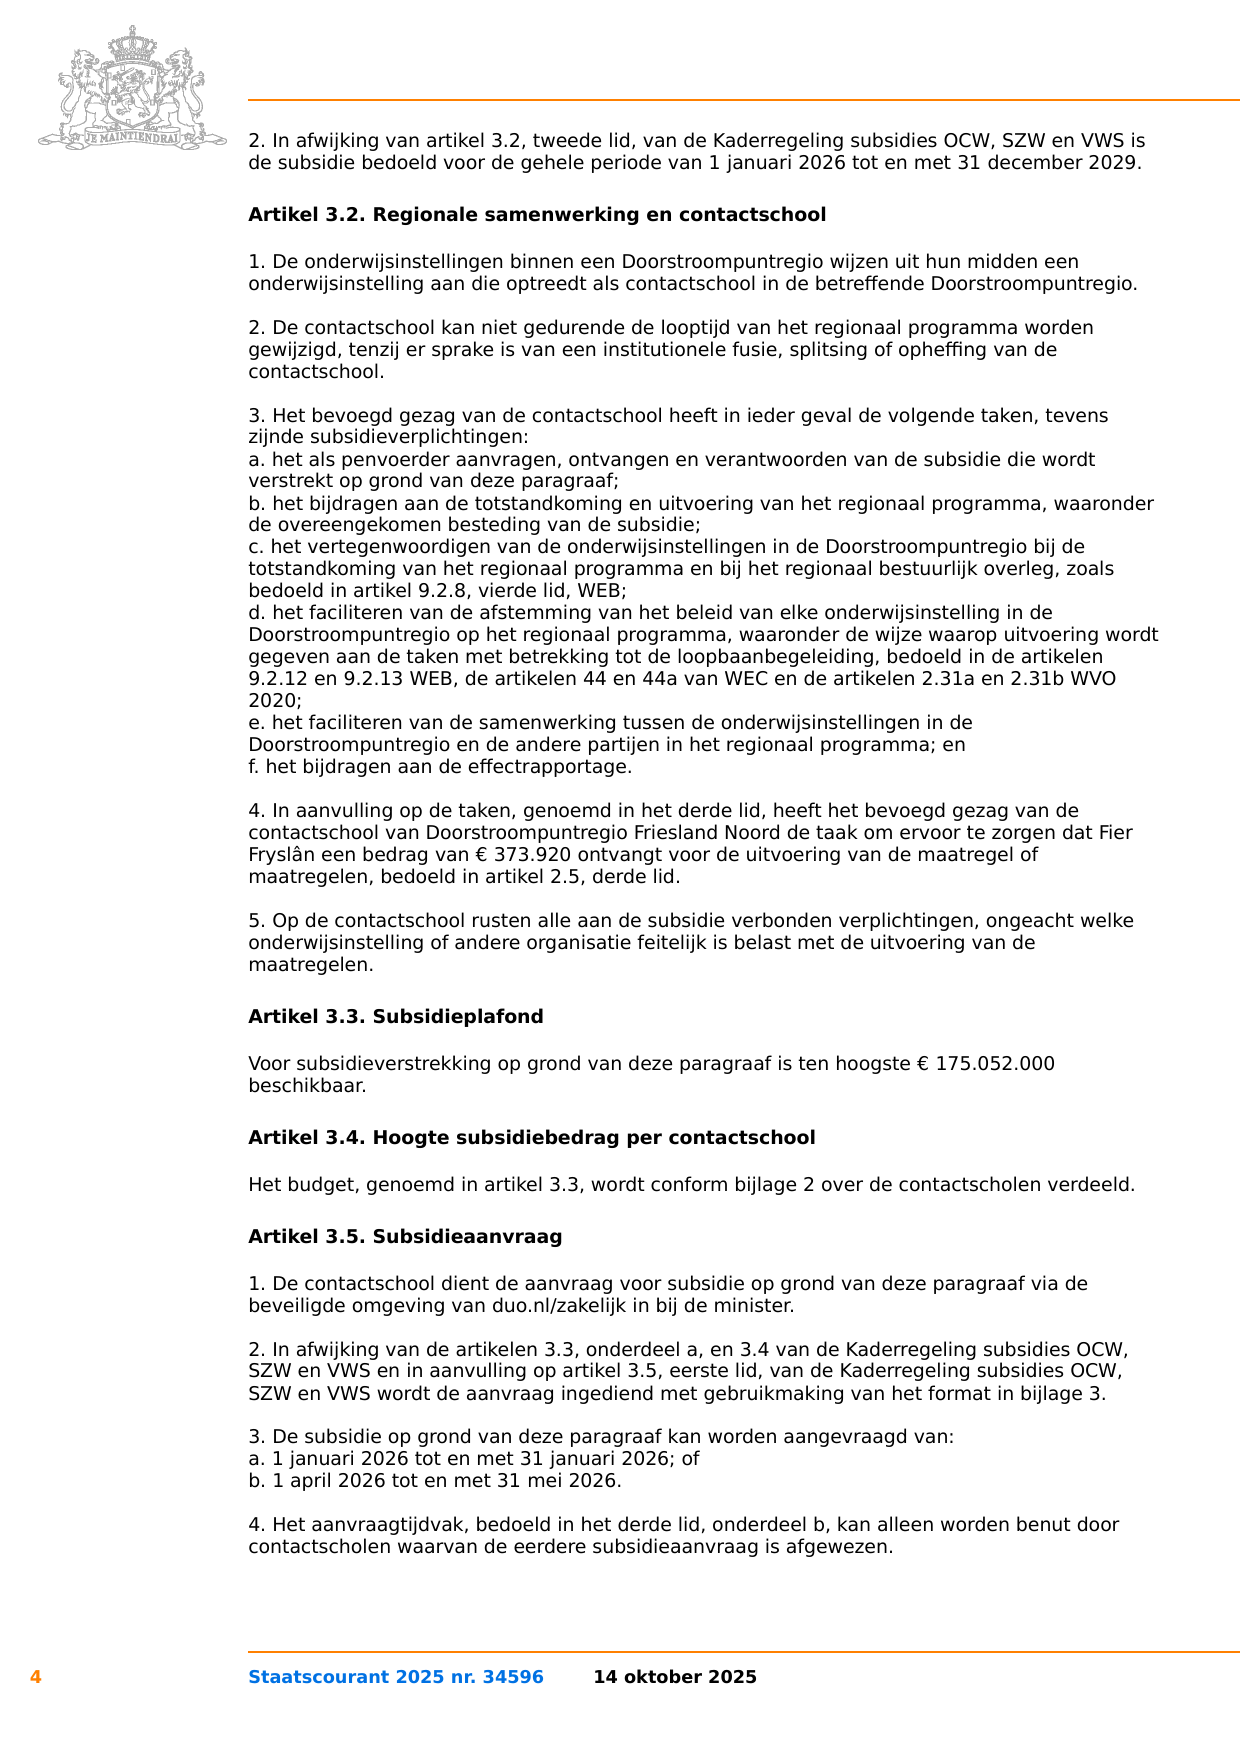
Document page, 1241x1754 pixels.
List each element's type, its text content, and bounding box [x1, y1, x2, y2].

text Voor subsidieverstrekking op grond van deze paragraaf is ten hoogste € 175.052.000 beschikbaar. [248, 1053, 1163, 1097]
text a. het als penvoerder aanvragen, ontvangen en verantwoorden van de subsidie die wordt verstrekt op grond van deze paragraaf; [248, 448, 1163, 492]
text 3. De subsidie op grond van deze paragraaf kan worden aangevraagd van: [248, 1426, 1163, 1448]
text 3. Het bevoegd gezag van de contactschool heeft in ieder geval de volgende taken, tevens zijnde subsidieverplichtingen: [248, 404, 1163, 448]
picture [38, 25, 227, 150]
text 2. In afwijking van de artikelen 3.3, onderdeel a, en 3.4 van de Kaderregeling subsidies OCW, SZW en VWS en in aanvulling op artikel 3.5, eerste lid, van de Kaderregeling subsidies OCW, SZW en VWS wordt de aanvraag ingediend met gebruikmaking van het format in bijlage 3. [248, 1338, 1163, 1404]
text 2. In afwijking van artikel 3.2, tweede lid, van de Kaderregeling subsidies OCW, SZW en VWS is de subsidie bedoeld voor de gehele periode van 1 januari 2026 tot en met 31 december 2029. [248, 130, 1163, 174]
text 1. De onderwijsinstellingen binnen een Doorstroompuntregio wijzen uit hun midden een onderwijsinstelling aan die optreedt als contactschool in de betreffende Doorstroompuntregio. [248, 251, 1163, 295]
text 4. Het aanvraagtijdvak, bedoeld in het derde lid, onderdeel b, kan alleen worden benut door contactscholen waarvan de eerdere subsidieaanvraag is afgewezen. [248, 1514, 1163, 1558]
subtitle Artikel 3.3. Subsidieplafond [248, 1006, 1163, 1028]
subtitle Artikel 3.4. Hoogte subsidiebedrag per contactschool [248, 1127, 1163, 1149]
text b. het bijdragen aan de totstandkoming en uitvoering van het regionaal programma, waaronder de overeengekomen besteding van de subsidie; [248, 492, 1163, 536]
text b. 1 april 2026 tot en met 31 mei 2026. [248, 1470, 1163, 1492]
text c. het vertegenwoordigen van de onderwijsinstellingen in de Doorstroompuntregio bij de totstandkoming van het regionaal programma en bij het regionaal bestuurlijk overleg, zoals bedoeld in artikel 9.2.8, vierde lid, WEB; [248, 536, 1163, 602]
text Het budget, genoemd in artikel 3.3, wordt conform bijlage 2 over de contactscholen verdeeld. [248, 1174, 1163, 1196]
subtitle Artikel 3.2. Regionale samenwerking en contactschool [248, 204, 1163, 226]
text d. het faciliteren van de afstemming van het beleid van elke onderwijsinstelling in de Doorstroompuntregio op het regionaal programma, waaronder de wijze waarop uitvoering wordt gegeven aan de taken met betrekking tot de loopbaanbegeleiding, bedoeld in de artikelen 9.2.12 en 9.2.13 WEB, de artikelen 44 en 44a van WEC en de artikelen 2.31a en 2.31b WVO 2020; [248, 602, 1163, 712]
text 4. In aanvulling op de taken, genoemd in het derde lid, heeft het bevoegd gezag van de contactschool van Doorstroompuntregio Friesland Noord de taak om ervoor te zorgen dat Fier Fryslân een bedrag van € 373.920 ontvangt voor de uitvoering van de maatregel of maatregelen, bedoeld in artikel 2.5, derde lid. [248, 800, 1163, 888]
text e. het faciliteren van de samenwerking tussen de onderwijsinstellingen in de Doorstroompuntregio en de andere partijen in het regionaal programma; en [248, 712, 1163, 756]
text 2. De contactschool kan niet gedurende de looptijd van het regionaal programma worden gewijzigd, tenzij er sprake is van een institutionele fusie, splitsing of opheffing van de contactschool. [248, 317, 1163, 383]
subtitle Artikel 3.5. Subsidieaanvraag [248, 1226, 1163, 1248]
text f. het bijdragen aan de effectrapportage. [248, 756, 1163, 778]
text 5. Op de contactschool rusten alle aan de subsidie verbonden verplichtingen, ongeacht welke onderwijsinstelling of andere organisatie feitelijk is belast met de uitvoering van de maatregelen. [248, 910, 1163, 976]
text 1. De contactschool dient de aanvraag voor subsidie op grond van deze paragraaf via de beveiligde omgeving van duo.nl/zakelijk in bij de minister. [248, 1273, 1163, 1317]
text a. 1 januari 2026 tot en met 31 januari 2026; of [248, 1448, 1163, 1470]
